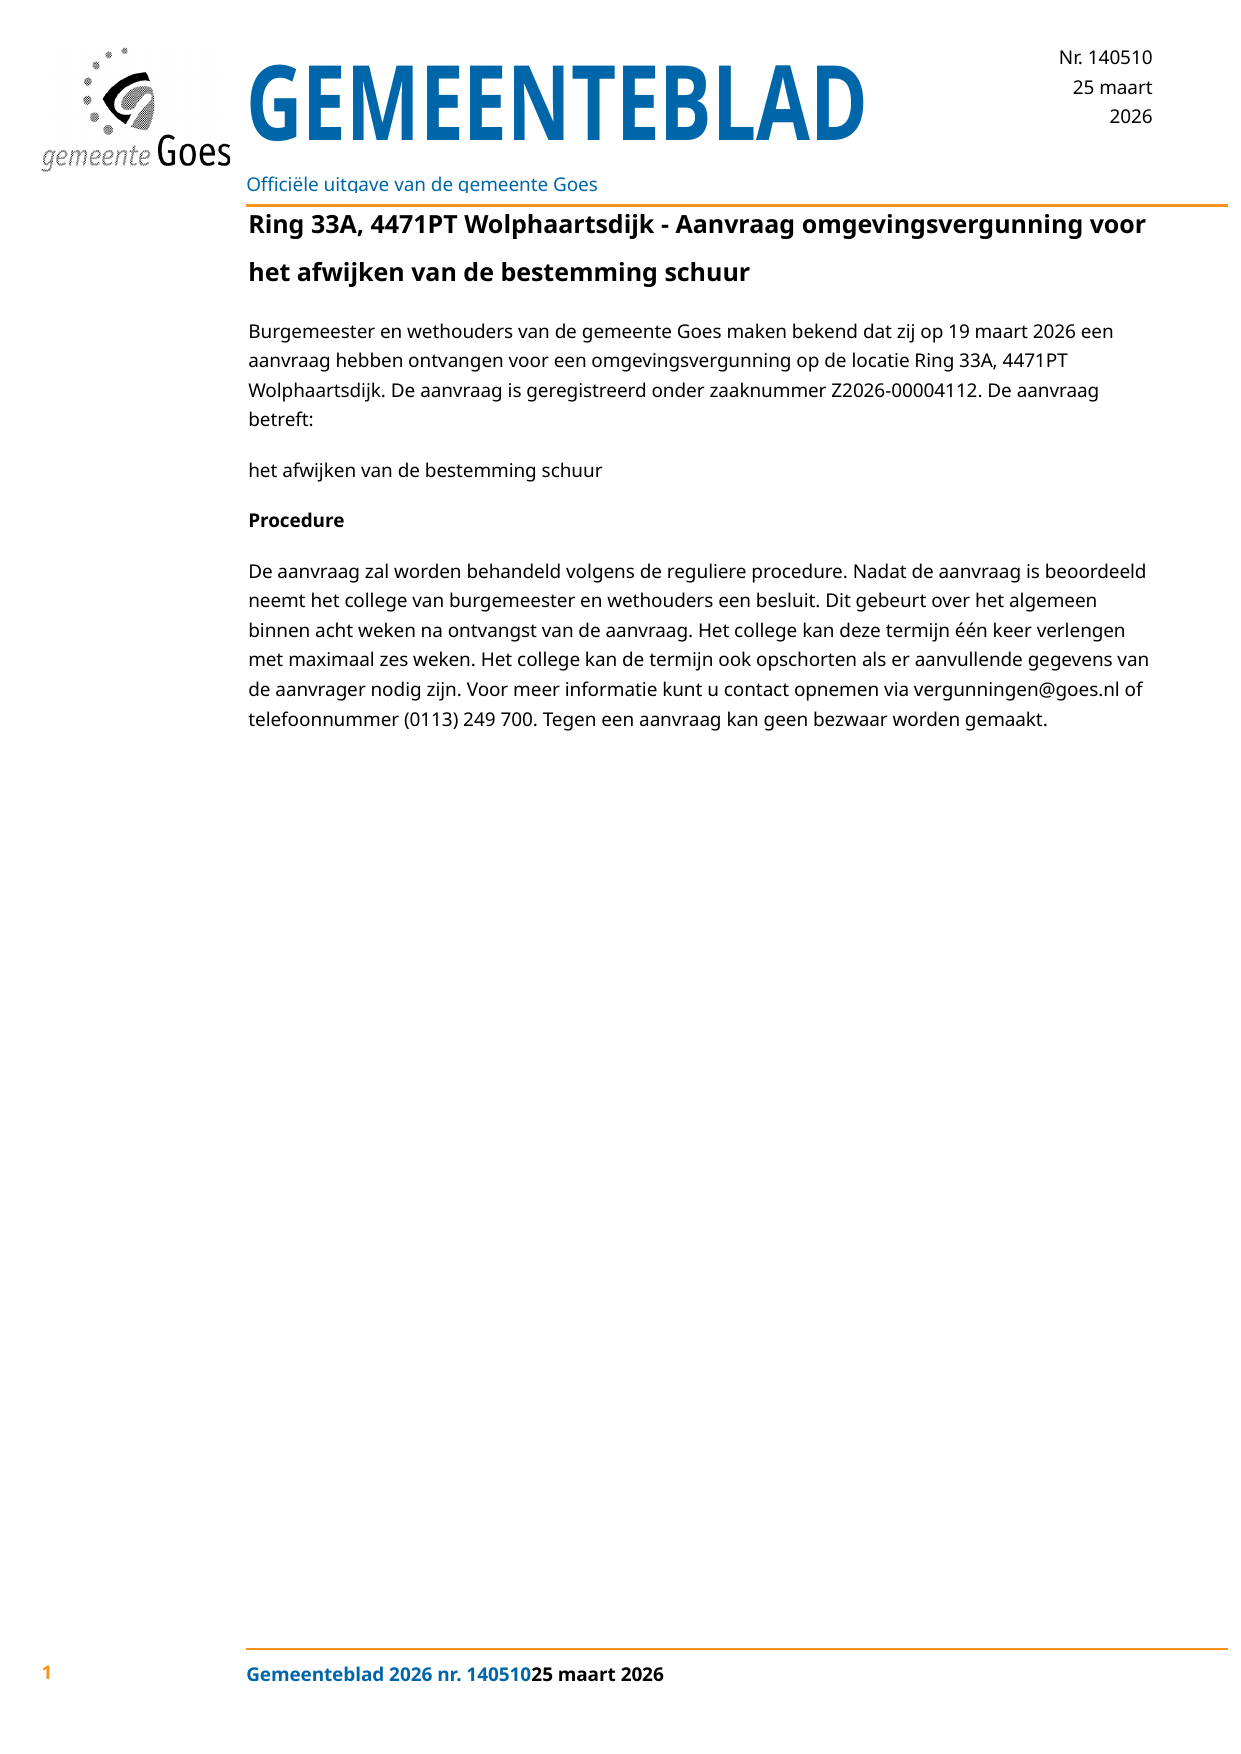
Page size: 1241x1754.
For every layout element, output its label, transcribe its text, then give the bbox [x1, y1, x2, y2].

text Ring 33A, 4471PT Wolphaartsdijk - Aanvraag omgevingsvergunning voor het afwijken van de bestemming schuur [248, 207, 1152, 288]
text het afwijken van de bestemming schuur [248, 457, 1152, 483]
text Procedure [248, 507, 1152, 533]
text Burgemeester en wethouders van de gemeente Goes maken bekend dat zij op 19 maart 2026 een aanvraag hebben ontvangen voor een omgevingsvergunning op de locatie Ring 33A, 4471PT Wolphaartsdijk. De aanvraag is geregistreerd onder zaaknummer Z2026-00004112. De aanvraag betreft: [248, 318, 1152, 432]
picture [41, 47, 231, 172]
text De aanvraag zal worden behandeld volgens de reguliere procedure. Nadat de aanvraag is beoordeeld neemt het college van burgemeester en wethouders een besluit. Dit gebeurt over het algemeen binnen acht weken na ontvangst van de aanvraag. Het college kan deze termijn één keer verlengen met maximaal zes weken. Het college kan de termijn ook opschorten als er aanvullende gegevens van de aanvrager nodig zijn. Voor meer informatie kunt u contact opnemen via vergunningen@goes.nl of telefoonnummer (0113) 249 700. Tegen een aanvraag kan geen bezwaar worden gemaakt. [248, 558, 1152, 732]
